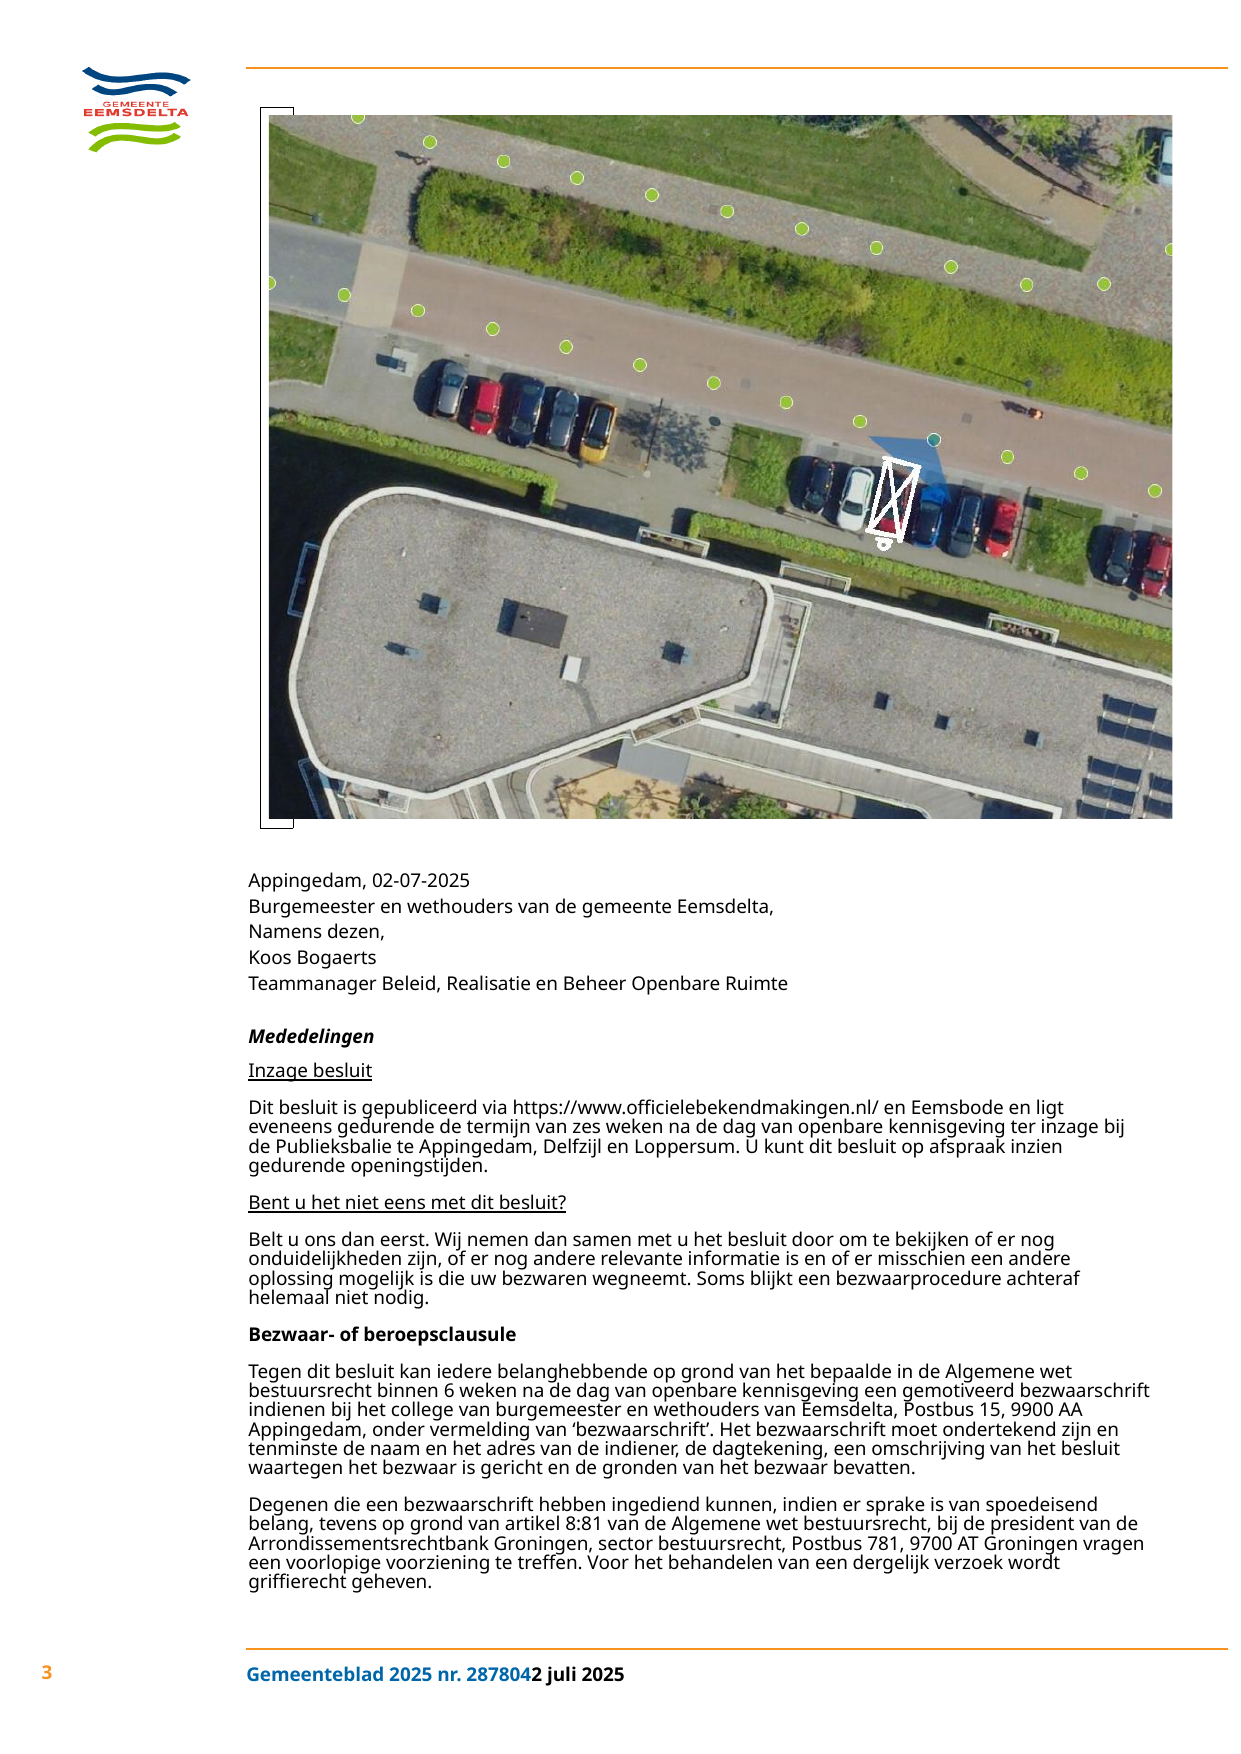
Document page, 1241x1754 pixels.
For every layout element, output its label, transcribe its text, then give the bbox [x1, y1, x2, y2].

text Bent u het niet eens met dit besluit? [248, 1194, 1152, 1213]
text Dit besluit is gepubliceerd via https://www.officielebekendmakingen.nl/ en Eemsbode en ligt eveneens gedurende de termijn van zes weken na de dag van openbare kennisgeving ter inzage bij de Publieksbalie te Appingedam, Delfzijl en Loppersum. U kunt dit besluit op afspraak inzien gedurende openingstijden. [248, 1099, 1152, 1176]
picture [41, 47, 231, 172]
text Belt u ons dan eerst. Wij nemen dan samen met u het besluit door om te bekijken of er nog onduidelijkheden zijn, of er nog andere relevante informatie is en of er misschien een andere oplossing mogelijk is die uw bezwaren wegneemt. Soms blijkt een bezwaarprocedure achteraf helemaal niet nodig. [248, 1231, 1152, 1308]
text Teammanager Beleid, Realisatie en Beheer Openbare Ruimte [248, 970, 1152, 996]
text Mededelingen [248, 1023, 1152, 1049]
text Bezwaar- of beroepsclausule [248, 1326, 1152, 1345]
text Inzage besluit [248, 1062, 1152, 1082]
text Namens dezen, [248, 918, 1152, 944]
text Koos Bogaerts [248, 944, 1152, 970]
text Tegen dit besluit kan iedere belanghebbende op grond van het bepaalde in de Algemene wet bestuursrecht binnen 6 weken na de dag van openbare kennisgeving een gemotiveerd bezwaarschrift indienen bij het college van burgemeester en wethouders van Eemsdelta, Postbus 15, 9900 AA Appingedam, onder vermelding van ‘bezwaarschrift’. Het bezwaarschrift moet ondertekend zijn en tenminste de naam en het adres van de indiener, de dagtekening, een omschrijving van het besluit waartegen het bezwaar is gericht en de gronden van het bezwaar bevatten. [248, 1363, 1152, 1478]
text Burgemeester en wethouders van de gemeente Eemsdelta, [248, 893, 1152, 918]
text Degenen die een bezwaarschrift hebben ingediend kunnen, indien er sprake is van spoedeisend belang, tevens op grond van artikel 8:81 van de Algemene wet bestuursrecht, bij de president van de Arrondissementsrechtbank Groningen, sector bestuursrecht, Postbus 781, 9700 AT Groningen vragen een voorlopige voorziening te treffen. Voor het behandelen van een dergelijk verzoek wordt griffierecht geheven. [248, 1496, 1152, 1592]
text Appingedam, 02-07-2025 [248, 867, 1152, 893]
picture [268, 115, 1173, 819]
